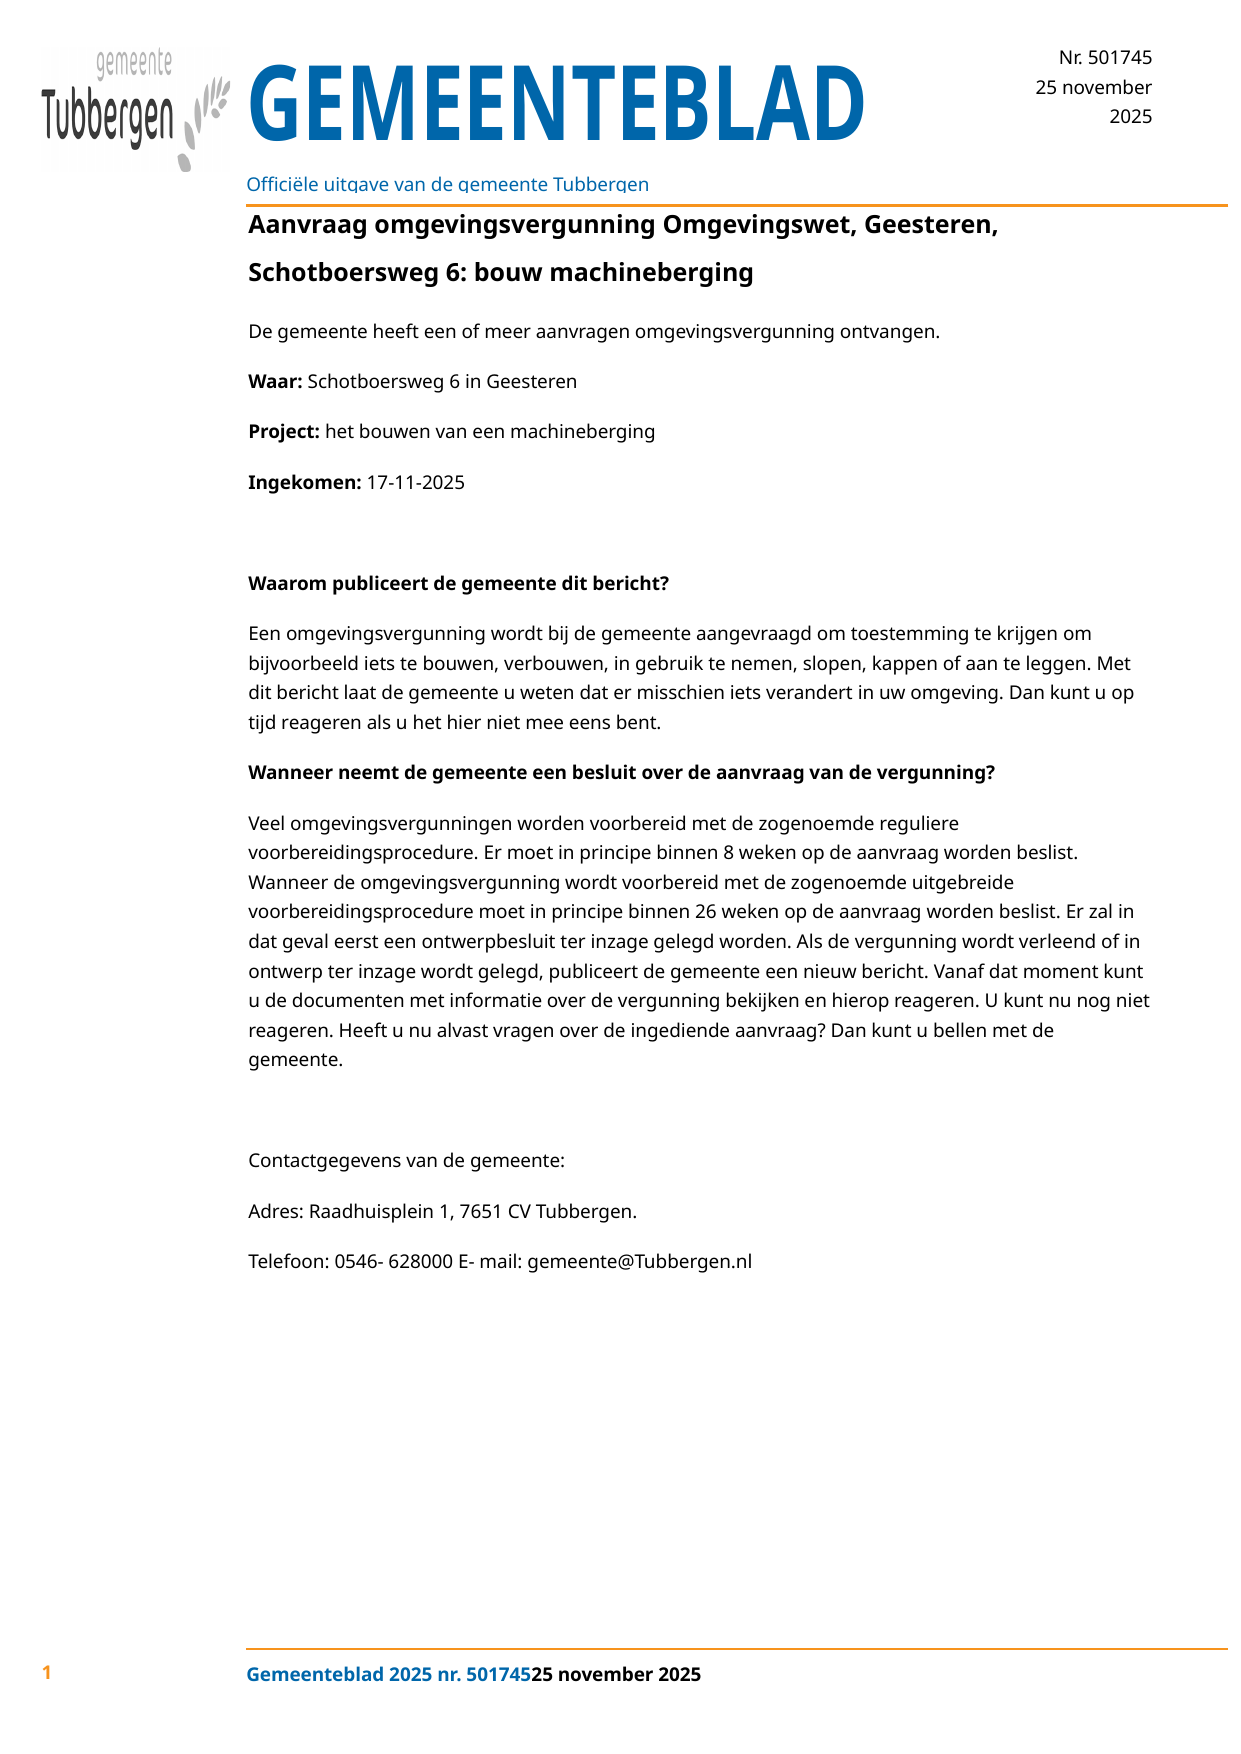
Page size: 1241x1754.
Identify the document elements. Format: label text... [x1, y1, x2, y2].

text Telefoon: 0546- 628000 E- mail: gemeente@Tubbergen.nl [248, 1248, 1152, 1274]
text Project: het bouwen van een machineberging [248, 419, 1152, 444]
text Wanneer neemt de gemeente een besluit over de aanvraag van de vergunning? [248, 759, 1152, 785]
picture [41, 47, 231, 172]
text Contactgegevens van de gemeente: [248, 1147, 1152, 1173]
text Waar: Schotboersweg 6 in Geesteren [248, 368, 1152, 394]
text Veel omgevingsvergunningen worden voorbereid met de zogenoemde reguliere voorbereidingsprocedure. Er moet in principe binnen 8 weken op de aanvraag worden beslist. Wanneer de omgevingsvergunning wordt voorbereid met de zogenoemde uitgebreide voorbereidingsprocedure moet in principe binnen 26 weken op de aanvraag worden beslist. Er zal in dat geval eerst een ontwerpbesluit ter inzage gelegd worden. Als de vergunning wordt verleend of in ontwerp ter inzage wordt gelegd, publiceert de gemeente een nieuw bericht. Vanaf dat moment kunt u de documenten met informatie over de vergunning bekijken en hierop reageren. U kunt nu nog niet reageren. Heeft u nu alvast vragen over de ingediende aanvraag? Dan kunt u bellen met de gemeente. [248, 810, 1152, 1072]
text Aanvraag omgevingsvergunning Omgevingswet, Geesteren, Schotboersweg 6: bouw machineberging [248, 207, 1152, 288]
text Adres: Raadhuisplein 1, 7651 CV Tubbergen. [248, 1198, 1152, 1224]
text De gemeente heeft een of meer aanvragen omgevingsvergunning ontvangen. [248, 318, 1152, 344]
text Een omgevingsvergunning wordt bij de gemeente aangevraagd om toestemming te krijgen om bijvoorbeeld iets te bouwen, verbouwen, in gebruik te nemen, slopen, kappen of aan te leggen. Met dit bericht laat de gemeente u weten dat er misschien iets verandert in uw omgeving. Dan kunt u op tijd reageren als u het hier niet mee eens bent. [248, 620, 1152, 735]
text Waarom publiceert de gemeente dit bericht? [248, 570, 1152, 596]
text Ingekomen: 17-11-2025 [248, 469, 1152, 495]
